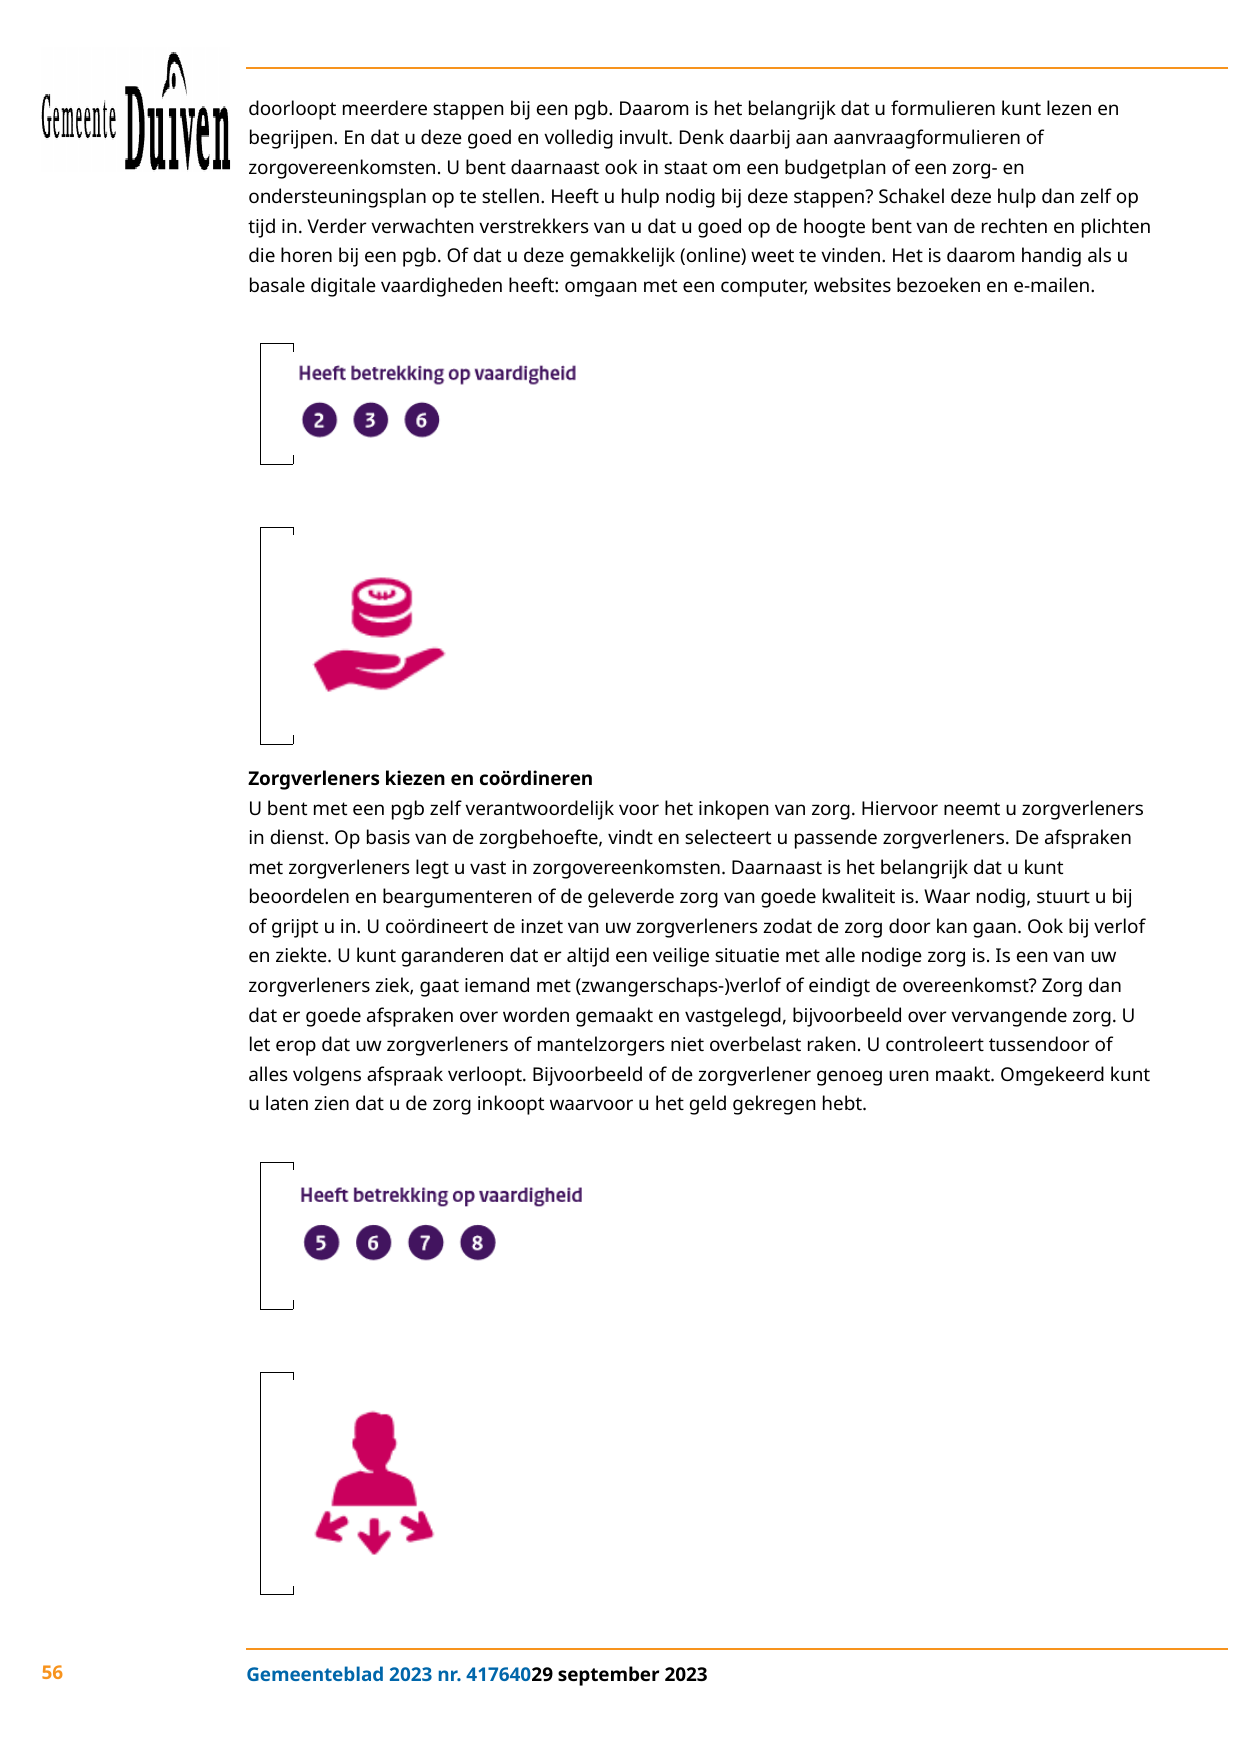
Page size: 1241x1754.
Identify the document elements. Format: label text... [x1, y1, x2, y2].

text U bent met een pgb zelf verantwoordelijk voor het inkopen van zorg. Hiervoor neemt u zorgverleners in dienst. Op basis van de zorgbehoefte, vindt en selecteert u passende zorgverleners. De afspraken met zorgverleners legt u vast in zorgovereenkomsten. Daarnaast is het belangrijk dat u kunt beoordelen en beargumenteren of de geleverde zorg van goede kwaliteit is. Waar nodig, stuurt u bij of grijpt u in. U coördineert de inzet van uw zorgverleners zodat de zorg door kan gaan. Ook bij verlof en ziekte. U kunt garanderen dat er altijd een veilige situatie met alle nodige zorg is. Is een van uw zorgverleners ziek, gaat iemand met (zwangerschaps-)verlof of eindigt de overeenkomst? Zorg dan dat er goede afspraken over worden gemaakt en vastgelegd, bijvoorbeeld over vervangende zorg. U let erop dat uw zorgverleners of mantelzorgers niet overbelast raken. U controleert tussendoor of alles volgens afspraak verloopt. Bijvoorbeeld of de zorgverlener genoeg uren maakt. Omgekeerd kunt u laten zien dat u de zorg inkoopt waarvoor u het geld gekregen hebt. [248, 795, 1152, 1116]
picture [268, 1170, 594, 1300]
text doorloopt meerdere stappen bij een pgb. Daarom is het belangrijk dat u formulieren kunt lezen en begrijpen. En dat u deze goed en volledig invult. Denk daarbij aan aanvraagformulieren of zorgovereenkomsten. U bent daarnaast ook in staat om een budgetplan of een zorg- en ondersteuningsplan op te stellen. Heeft u hulp nodig bij deze stappen? Schakel deze hulp dan zelf op tijd in. Verder verwachten verstrekkers van u dat u goed op de hoogte bent van de rechten en plichten die horen bij een pgb. Of dat u deze gemakkelijk (online) weet te vinden. Het is daarom handig als u basale digitale vaardigheden heeft: omgaan met een computer, websites bezoeken en e-mailen. [248, 95, 1152, 298]
picture [268, 535, 476, 735]
picture [268, 1380, 476, 1586]
text Zorgverleners kiezen en coördineren [248, 765, 1152, 791]
picture [268, 352, 594, 455]
picture [41, 47, 231, 172]
